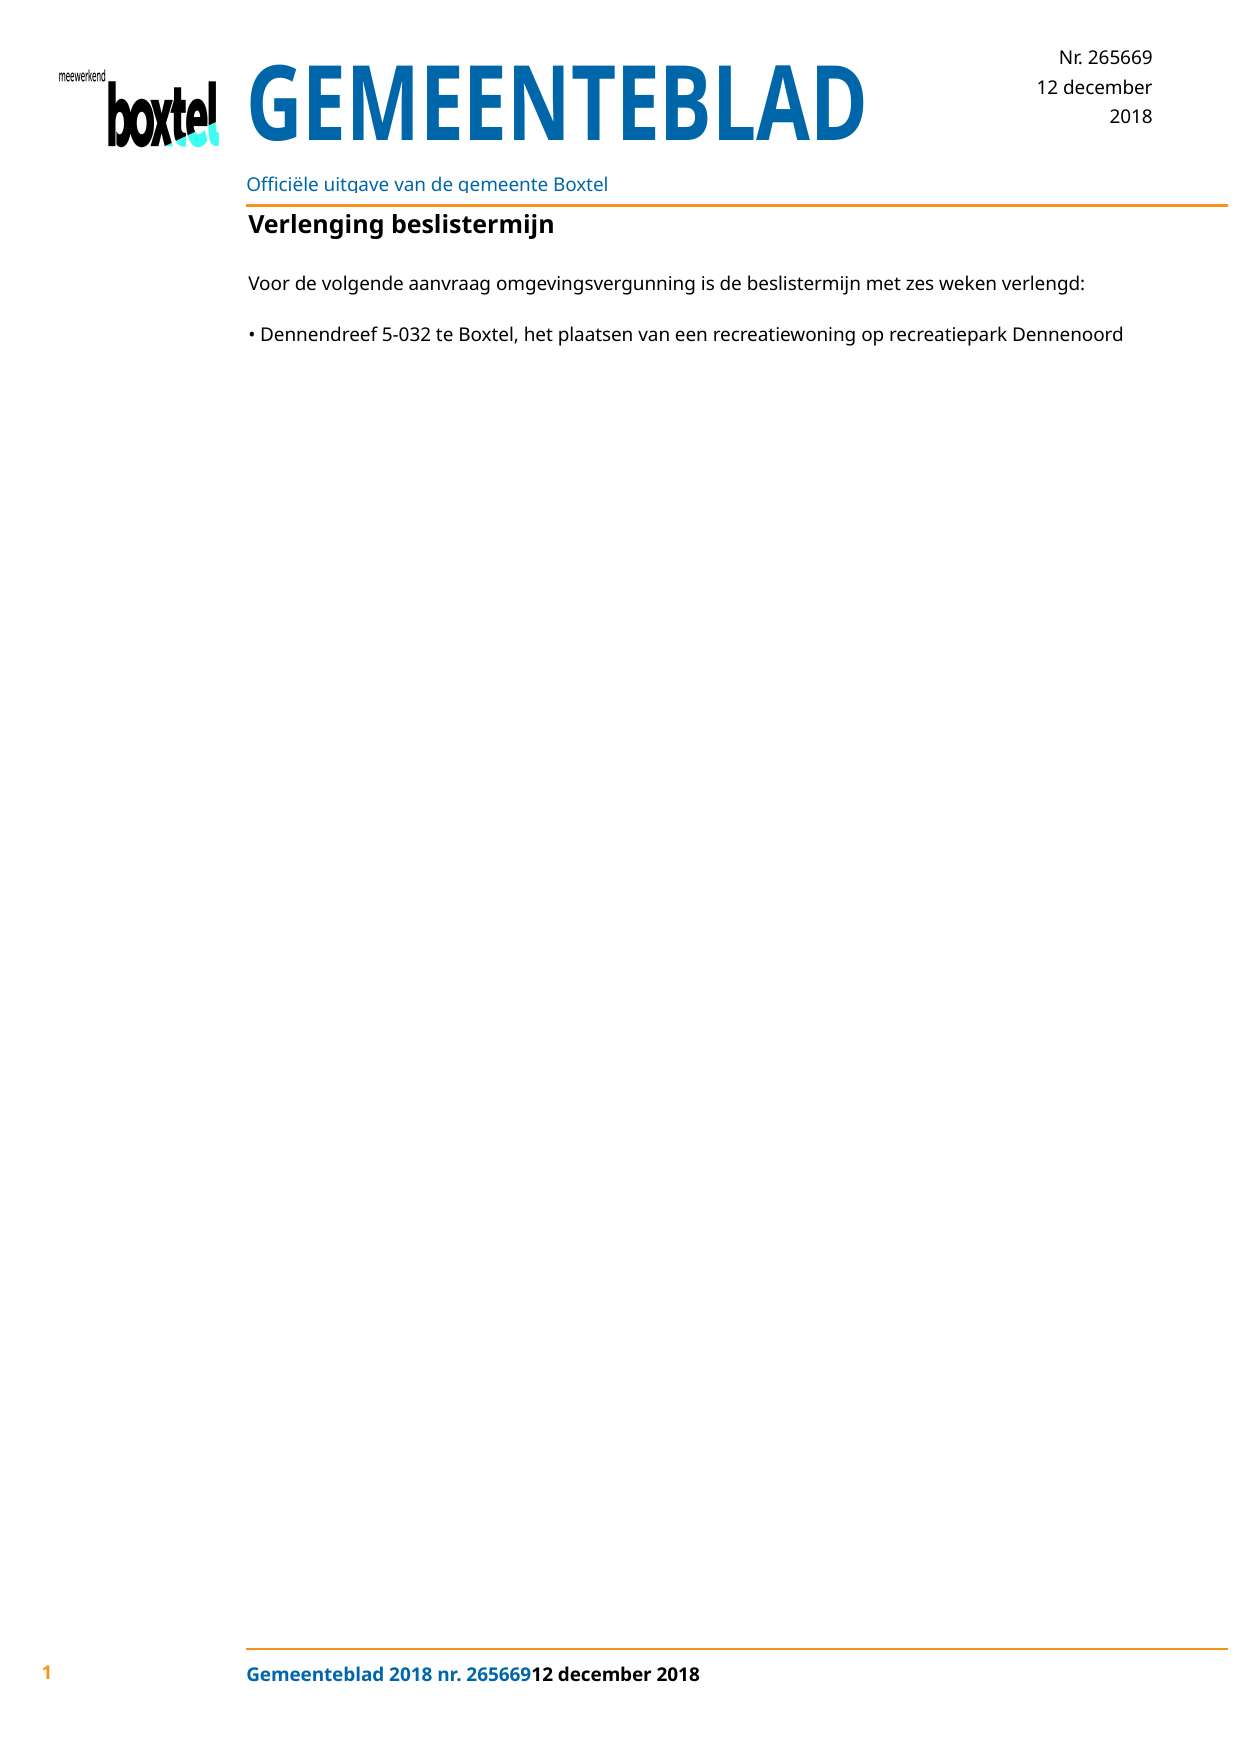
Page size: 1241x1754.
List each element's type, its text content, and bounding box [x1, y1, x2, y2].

text • Dennendreef 5-032 te Boxtel, het plaatsen van een recreatiewoning op recreatiepark Dennenoord [248, 321, 1152, 346]
picture [41, 47, 231, 172]
text Verlenging beslistermijn [248, 207, 1152, 241]
text Voor de volgende aanvraag omgevingsvergunning is de beslistermijn met zes weken verlengd: [248, 270, 1152, 296]
